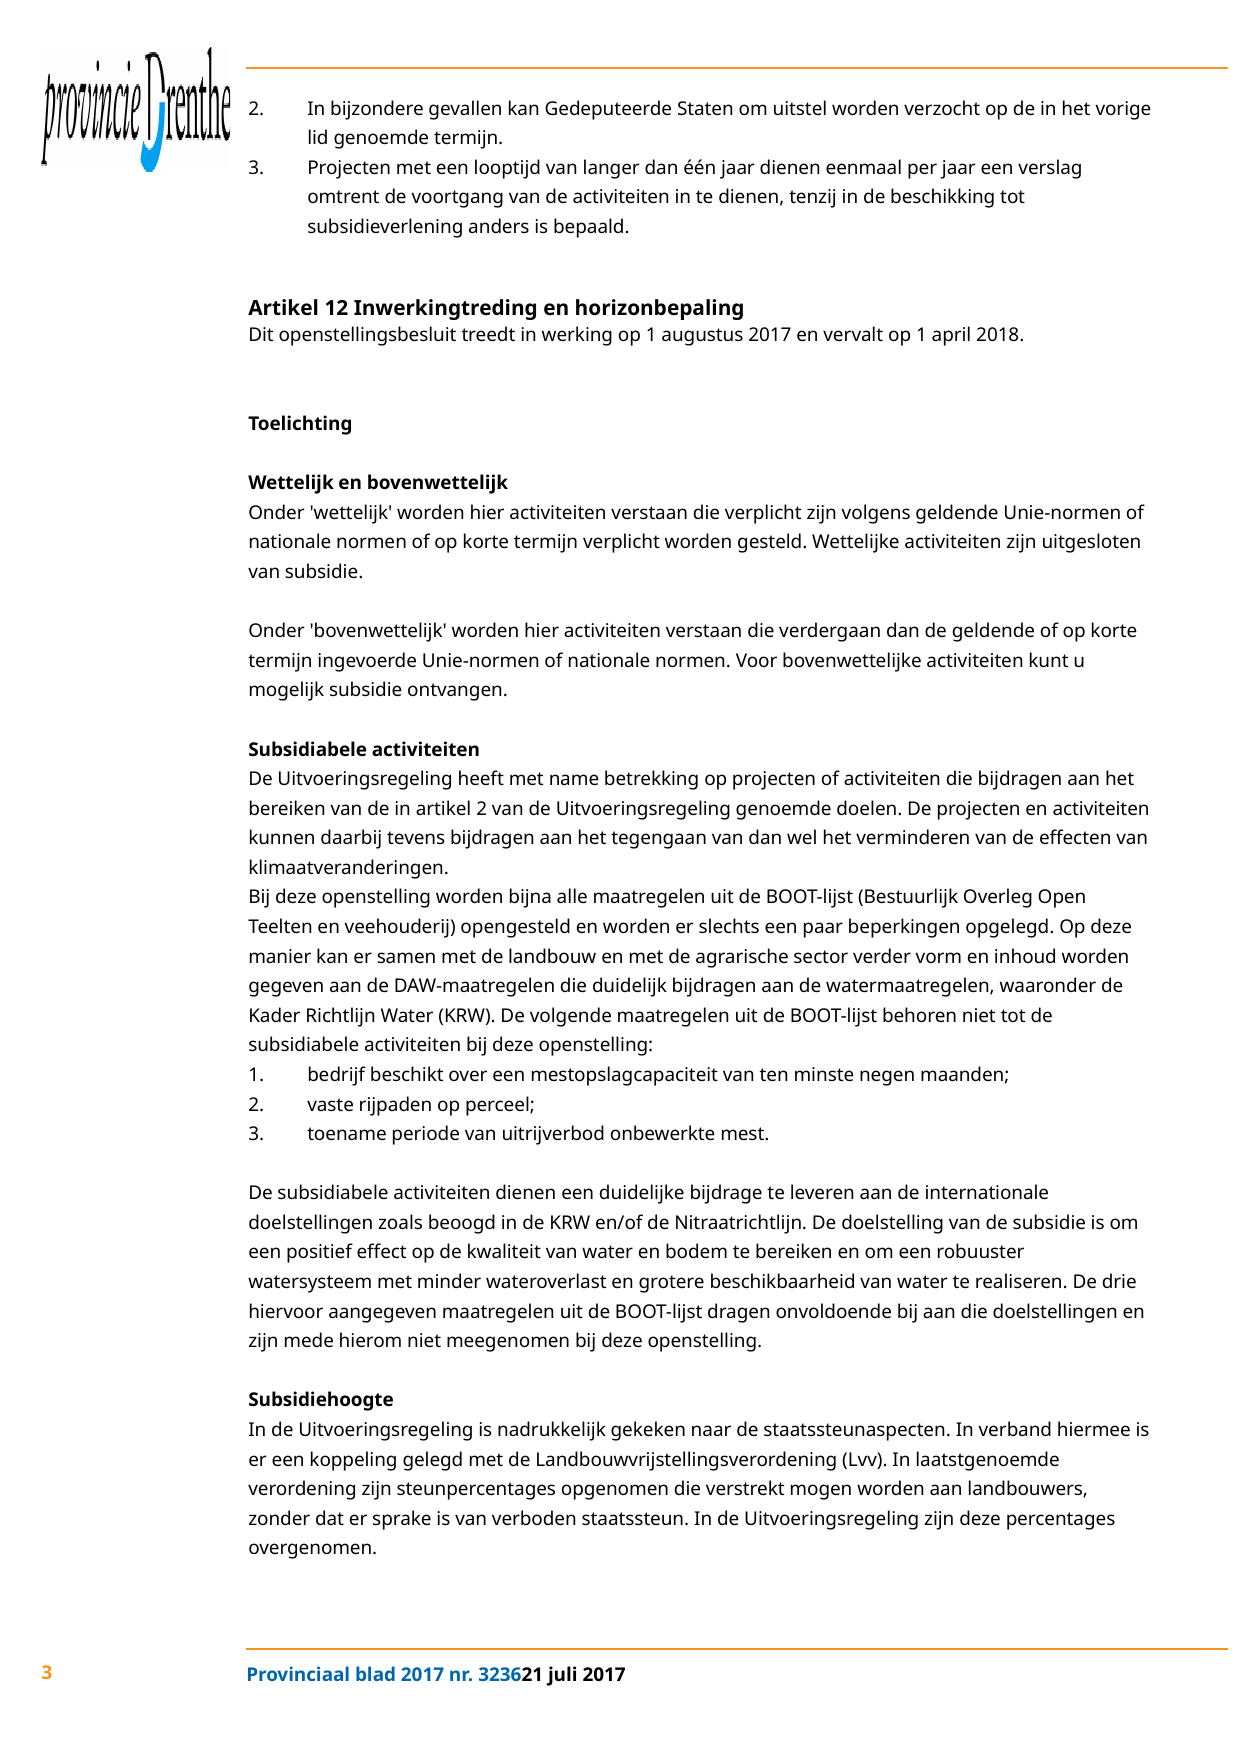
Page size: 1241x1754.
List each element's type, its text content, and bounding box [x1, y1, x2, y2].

text De subsidiabele activiteiten dienen een duidelijke bijdrage te leveren aan de internationale doelstellingen zoals beoogd in de KRW en/of de Nitraatrichtlijn. De doelstelling van de subsidie is om een positief effect op de kwaliteit van water en bodem te bereiken en om een robuuster watersysteem met minder wateroverlast en grotere beschikbaarheid van water te realiseren. De drie hiervoor aangegeven maatregelen uit de BOOT-lijst dragen onvoldoende bij aan die doelstellingen en zijn mede hierom niet meegenomen bij deze openstelling. [248, 1179, 1152, 1353]
text Onder 'bovenwettelijk' worden hier activiteiten verstaan die verdergaan dan de geldende of op korte termijn ingevoerde Unie-normen of nationale normen. Voor bovenwettelijke activiteiten kunt u mogelijk subsidie ontvangen. [248, 617, 1152, 702]
picture [41, 47, 231, 172]
list bedrijf beschikt over een mestopslagcapaciteit van ten minste negen maanden; [248, 1061, 1152, 1087]
text Wettelijk en bovenwettelijk [248, 469, 1152, 495]
text Dit openstellingsbesluit treedt in werking op 1 augustus 2017 en vervalt op 1 april 2018. [248, 322, 1152, 347]
text In de Uitvoeringsregeling is nadrukkelijk gekeken naar de staatssteunaspecten. In verband hiermee is er een koppeling gelegd met de Landbouwvrijstellingsverordening (Lvv). In laatstgenoemde verordening zijn steunpercentages opgenomen die verstrekt mogen worden aan landbouwers, zonder dat er sprake is van verboden staatssteun. In de Uitvoeringsregeling zijn deze percentages overgenomen. [248, 1416, 1152, 1560]
text Bij deze openstelling worden bijna alle maatregelen uit de BOOT-lijst (Bestuurlijk Overleg Open Teelten en veehouderij) opengesteld en worden er slechts een paar beperkingen opgelegd. Op deze manier kan er samen met de landbouw en met de agrarische sector verder vorm en inhoud worden gegeven aan de DAW-maatregelen die duidelijk bijdragen aan de watermaatregelen, waaronder de Kader Richtlijn Water (KRW). De volgende maatregelen uit de BOOT-lijst behoren niet tot de subsidiabele activiteiten bij deze openstelling: [248, 884, 1152, 1057]
list toename periode van uitrijverbod onbewerkte mest. [248, 1120, 1152, 1146]
text Subsidiehoogte [248, 1387, 1152, 1412]
text Toelichting [248, 410, 1152, 436]
text Onder 'wettelijk' worden hier activiteiten verstaan die verplicht zijn volgens geldende Unie-normen of nationale normen of op korte termijn verplicht worden gesteld. Wettelijke activiteiten zijn uitgesloten van subsidie. [248, 499, 1152, 584]
text De Uitvoeringsregeling heeft met name betrekking op projecten of activiteiten die bijdragen aan het bereiken van de in artikel 2 van de Uitvoeringsregeling genoemde doelen. De projecten en activiteiten kunnen daarbij tevens bijdragen aan het tegengaan van dan wel het verminderen van de effecten van klimaatveranderingen. [248, 765, 1152, 880]
text Artikel 12 Inwerkingtreding en horizonbepaling [248, 293, 1152, 322]
list Projecten met een looptijd van langer dan één jaar dienen eenmaal per jaar een verslag omtrent de voortgang van de activiteiten in te dienen, tenzij in de beschikking tot subsidieverlening anders is bepaald. [248, 154, 1152, 239]
list vaste rijpaden op perceel; [248, 1091, 1152, 1116]
text Subsidiabele activiteiten [248, 736, 1152, 761]
list In bijzondere gevallen kan Gedeputeerde Staten om uitstel worden verzocht op de in het vorige lid genoemde termijn. [248, 95, 1152, 150]
